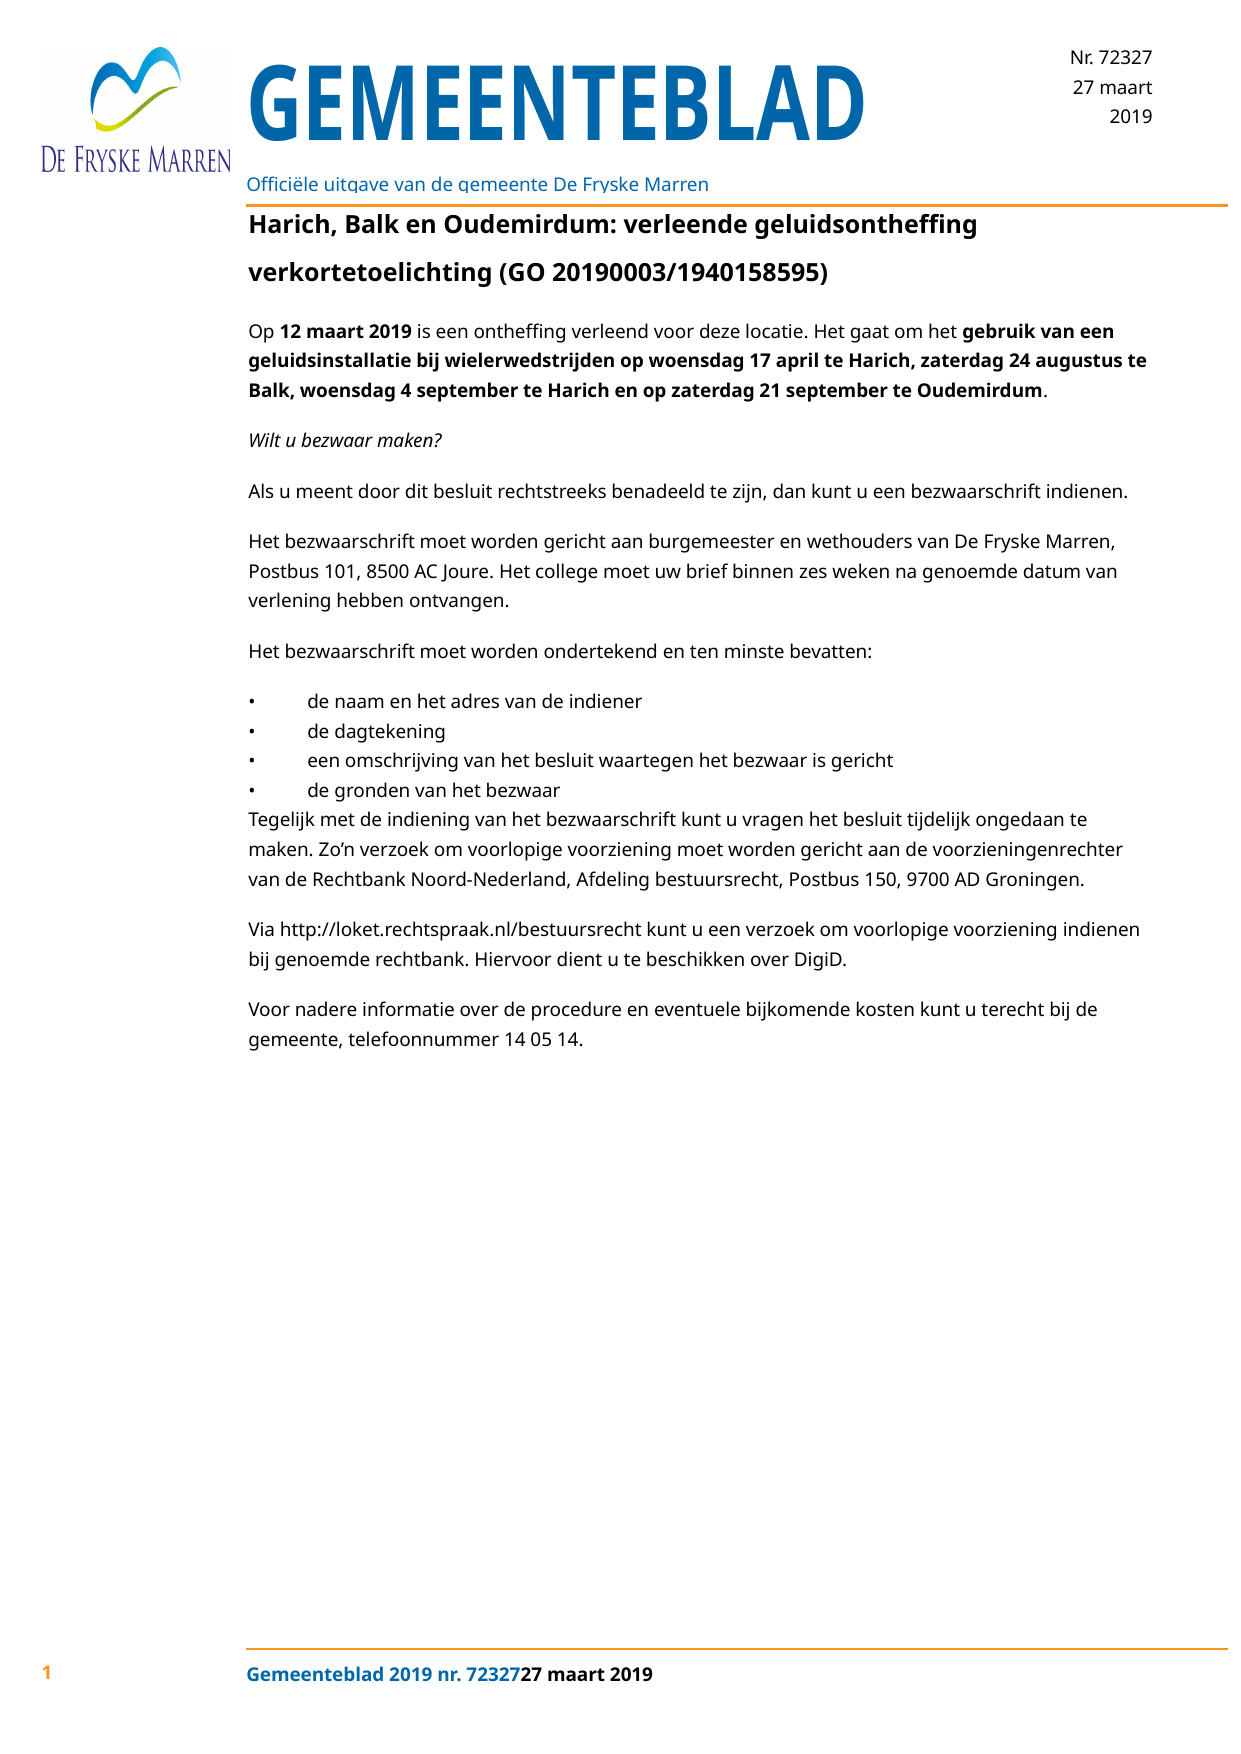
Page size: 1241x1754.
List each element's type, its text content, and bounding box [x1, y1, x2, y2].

text Voor nadere informatie over de procedure en eventuele bijkomende kosten kunt u terecht bij de gemeente, telefoonnummer 14 05 14. [248, 996, 1152, 1052]
list de dagtekening [248, 718, 1152, 744]
picture [41, 47, 231, 172]
text Het bezwaarschrift moet worden gericht aan burgemeester en wethouders van De Fryske Marren, Postbus 101, 8500 AC Joure. Het college moet uw brief binnen zes weken na genoemde datum van verlening hebben ontvangen. [248, 528, 1152, 613]
text Via http://loket.rechtspraak.nl/bestuursrecht kunt u een verzoek om voorlopige voorziening indienen bij genoemde rechtbank. Hiervoor dient u te beschikken over DigiD. [248, 916, 1152, 972]
list een omschrijving van het besluit waartegen het bezwaar is gericht [248, 747, 1152, 773]
text Wilt u bezwaar maken? [248, 427, 1152, 453]
text Op 12 maart 2019 is een ontheffing verleend voor deze locatie. Het gaat om het gebruik van een geluidsinstallatie bij wielerwedstrijden op woensdag 17 april te Harich, zaterdag 24 augustus te Balk, woensdag 4 september te Harich en op zaterdag 21 september te Oudemirdum. [248, 318, 1152, 403]
list de gronden van het bezwaar [248, 777, 1152, 803]
text Tegelijk met de indiening van het bezwaarschrift kunt u vragen het besluit tijdelijk ongedaan te maken. Zo’n verzoek om voorlopige voorziening moet worden gericht aan de voorzieningenrechter van de Rechtbank Noord-Nederland, Afdeling bestuursrecht, Postbus 150, 9700 AD Groningen. [248, 807, 1152, 892]
text Harich, Balk en Oudemirdum: verleende geluidsontheffing verkortetoelichting (GO 20190003/1940158595) [248, 207, 1152, 288]
text Als u meent door dit besluit rechtstreeks benadeeld te zijn, dan kunt u een bezwaarschrift indienen. [248, 478, 1152, 504]
list de naam en het adres van de indiener [248, 688, 1152, 714]
text Het bezwaarschrift moet worden ondertekend en ten minste bevatten: [248, 638, 1152, 664]
